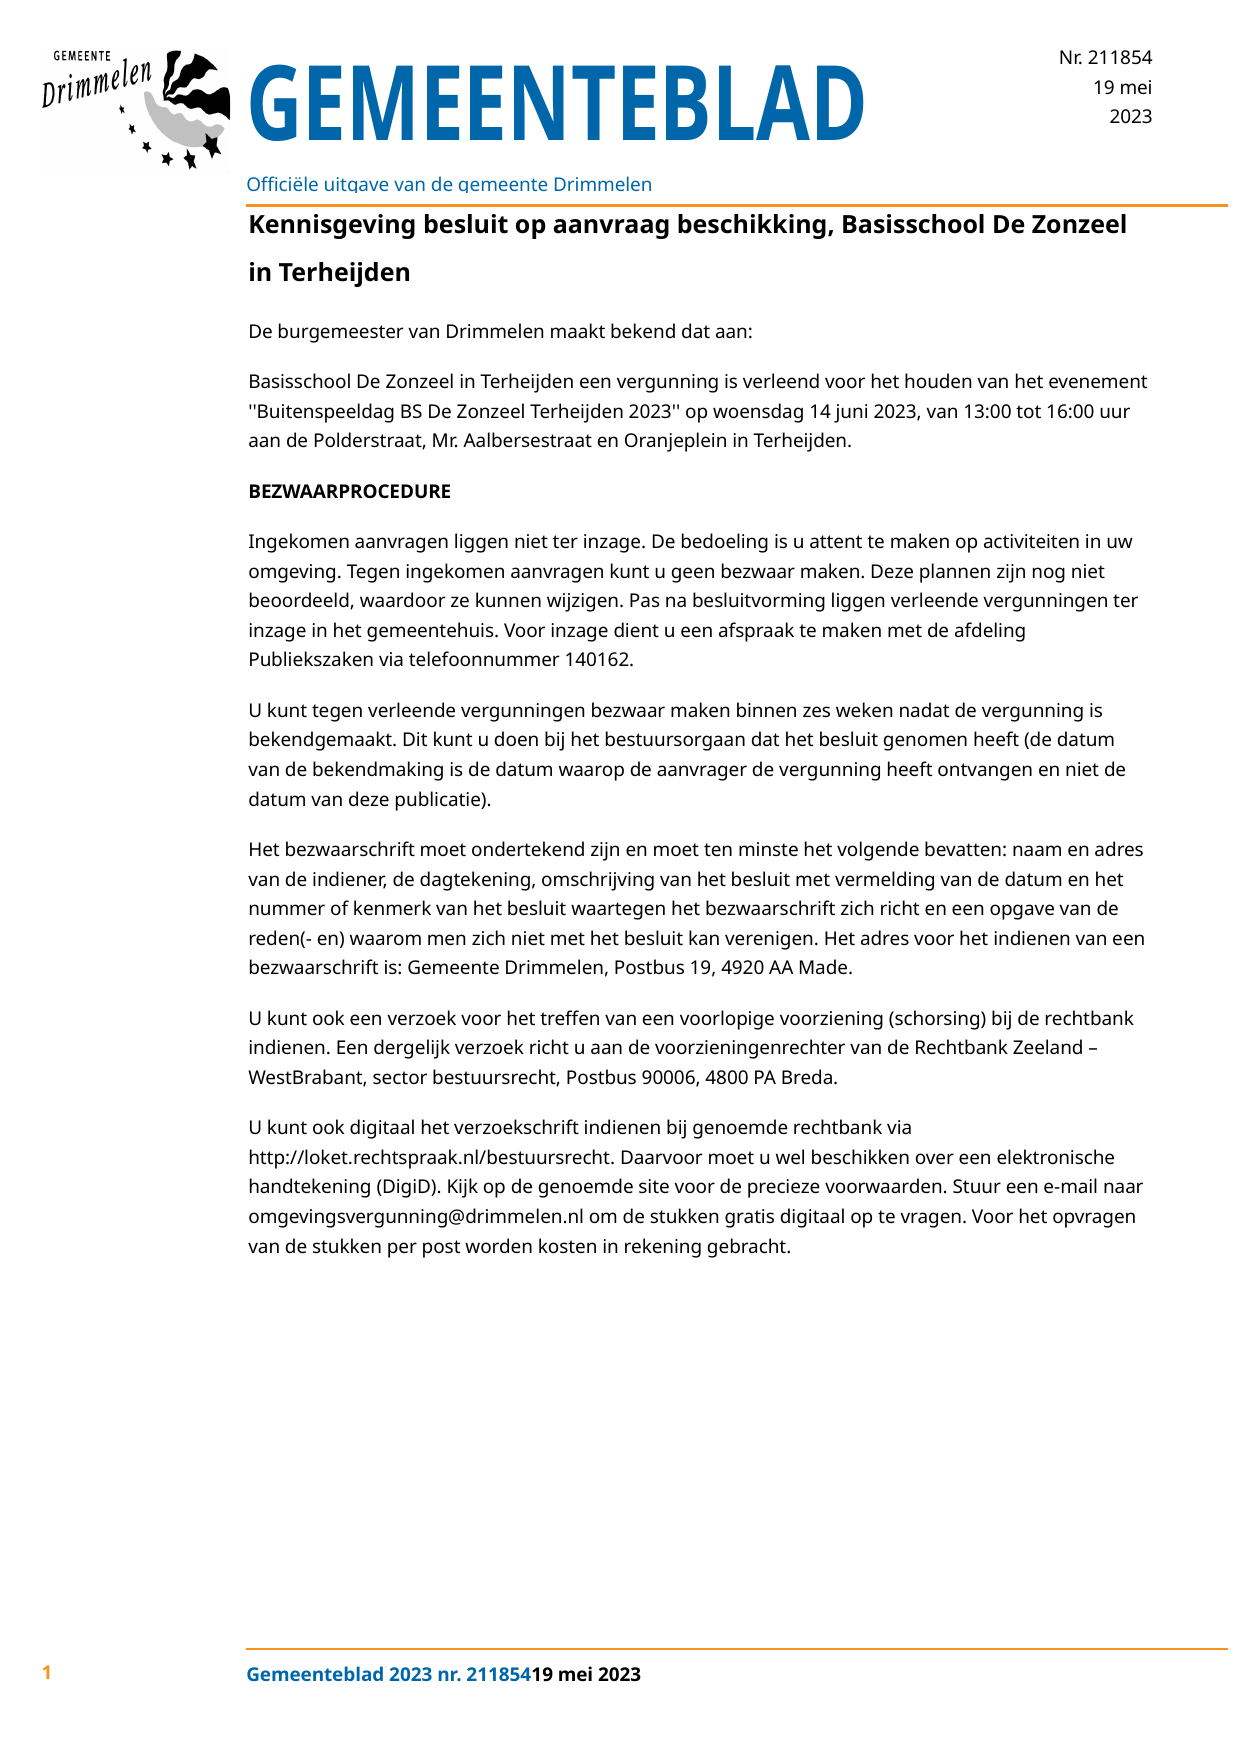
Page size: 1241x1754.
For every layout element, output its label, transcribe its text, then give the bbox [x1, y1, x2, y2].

text BEZWAARPROCEDURE [248, 478, 1152, 504]
text U kunt ook digitaal het verzoekschrift indienen bij genoemde rechtbank via http://loket.rechtspraak.nl/bestuursrecht. Daarvoor moet u wel beschikken over een elektronische handtekening (DigiD). Kijk op de genoemde site voor de precieze voorwaarden. Stuur een e-mail naar omgevingsvergunning@drimmelen.nl om de stukken gratis digitaal op te vragen. Voor het opvragen van de stukken per post worden kosten in rekening gebracht. [248, 1114, 1152, 1259]
text Het bezwaarschrift moet ondertekend zijn en moet ten minste het volgende bevatten: naam en adres van de indiener, de dagtekening, omschrijving van het besluit met vermelding van de datum en het nummer of kenmerk van het besluit waartegen het bezwaarschrift zich richt en een opgave van de reden(- en) waarom men zich niet met het besluit kan verenigen. Het adres voor het indienen van een bezwaarschrift is: Gemeente Drimmelen, Postbus 19, 4920 AA Made. [248, 836, 1152, 980]
text U kunt tegen verleende vergunningen bezwaar maken binnen zes weken nadat de vergunning is bekendgemaakt. Dit kunt u doen bij het bestuursorgaan dat het besluit genomen heeft (de datum van de bekendmaking is de datum waarop de aanvrager de vergunning heeft ontvangen en niet de datum van deze publicatie). [248, 697, 1152, 812]
text De burgemeester van Drimmelen maakt bekend dat aan: [248, 318, 1152, 344]
text U kunt ook een verzoek voor het treffen van een voorlopige voorziening (schorsing) bij de rechtbank indienen. Een dergelijk verzoek richt u aan de voorzieningenrechter van de Rechtbank Zeeland – WestBrabant, sector bestuursrecht, Postbus 90006, 4800 PA Breda. [248, 1005, 1152, 1090]
text Kennisgeving besluit op aanvraag beschikking, Basisschool De Zonzeel in Terheijden [248, 207, 1152, 288]
text Ingekomen aanvragen liggen niet ter inzage. De bedoeling is u attent te maken op activiteiten in uw omgeving. Tegen ingekomen aanvragen kunt u geen bezwaar maken. Deze plannen zijn nog niet beoordeeld, waardoor ze kunnen wijzigen. Pas na besluitvorming liggen verleende vergunningen ter inzage in het gemeentehuis. Voor inzage dient u een afspraak te maken met de afdeling Publiekszaken via telefoonnummer 140162. [248, 528, 1152, 672]
text Basisschool De Zonzeel in Terheijden een vergunning is verleend voor het houden van het evenement ''Buitenspeeldag BS De Zonzeel Terheijden 2023'' op woensdag 14 juni 2023, van 13:00 tot 16:00 uur aan de Polderstraat, Mr. Aalbersestraat en Oranjeplein in Terheijden. [248, 368, 1152, 453]
picture [41, 47, 231, 172]
